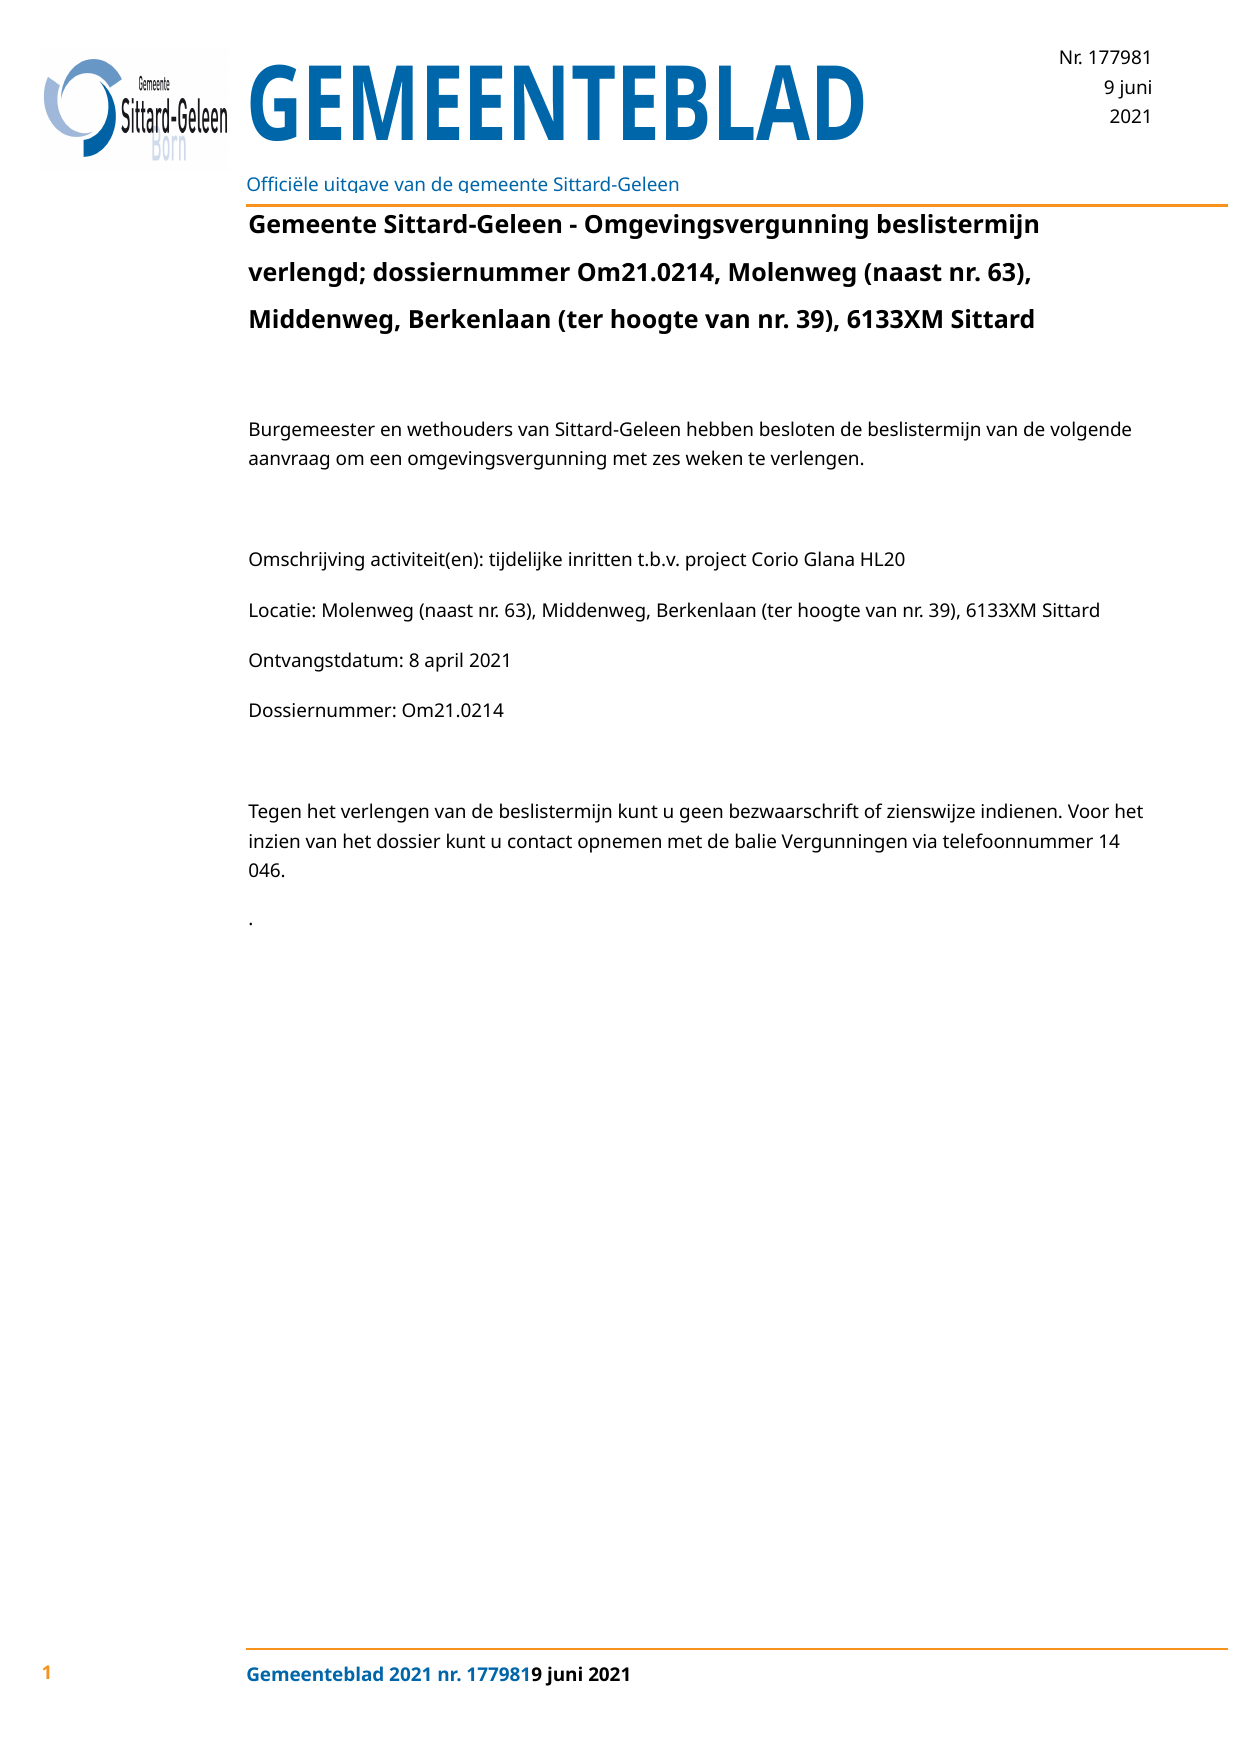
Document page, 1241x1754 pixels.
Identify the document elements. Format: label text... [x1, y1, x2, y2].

text Burgemeester en wethouders van Sittard-Geleen hebben besloten de beslistermijn van de volgende aanvraag om een omgevingsvergunning met zes weken te verlengen. [248, 416, 1152, 471]
picture [41, 47, 231, 172]
text Dossiernummer: Om21.0214 [248, 698, 1152, 723]
text Gemeente Sittard-Geleen - Omgevingsvergunning beslistermijn verlengd; dossiernummer Om21.0214, Molenweg (naast nr. 63), Middenweg, Berkenlaan (ter hoogte van nr. 39), 6133XM Sittard [248, 207, 1152, 336]
text Tegen het verlengen van de beslistermijn kunt u geen bezwaarschrift of zienswijze indienen. Voor het inzien van het dossier kunt u contact opnemen met de balie Vergunningen via telefoonnummer 14 046. [248, 798, 1152, 883]
text Omschrijving activiteit(en): tijdelijke inritten t.b.v. project Corio Glana HL20 [248, 546, 1152, 572]
text Ontvangstdatum: 8 april 2021 [248, 647, 1152, 673]
text . [248, 905, 1152, 931]
text Locatie: Molenweg (naast nr. 63), Middenweg, Berkenlaan (ter hoogte van nr. 39), 6133XM Sittard [248, 597, 1152, 622]
